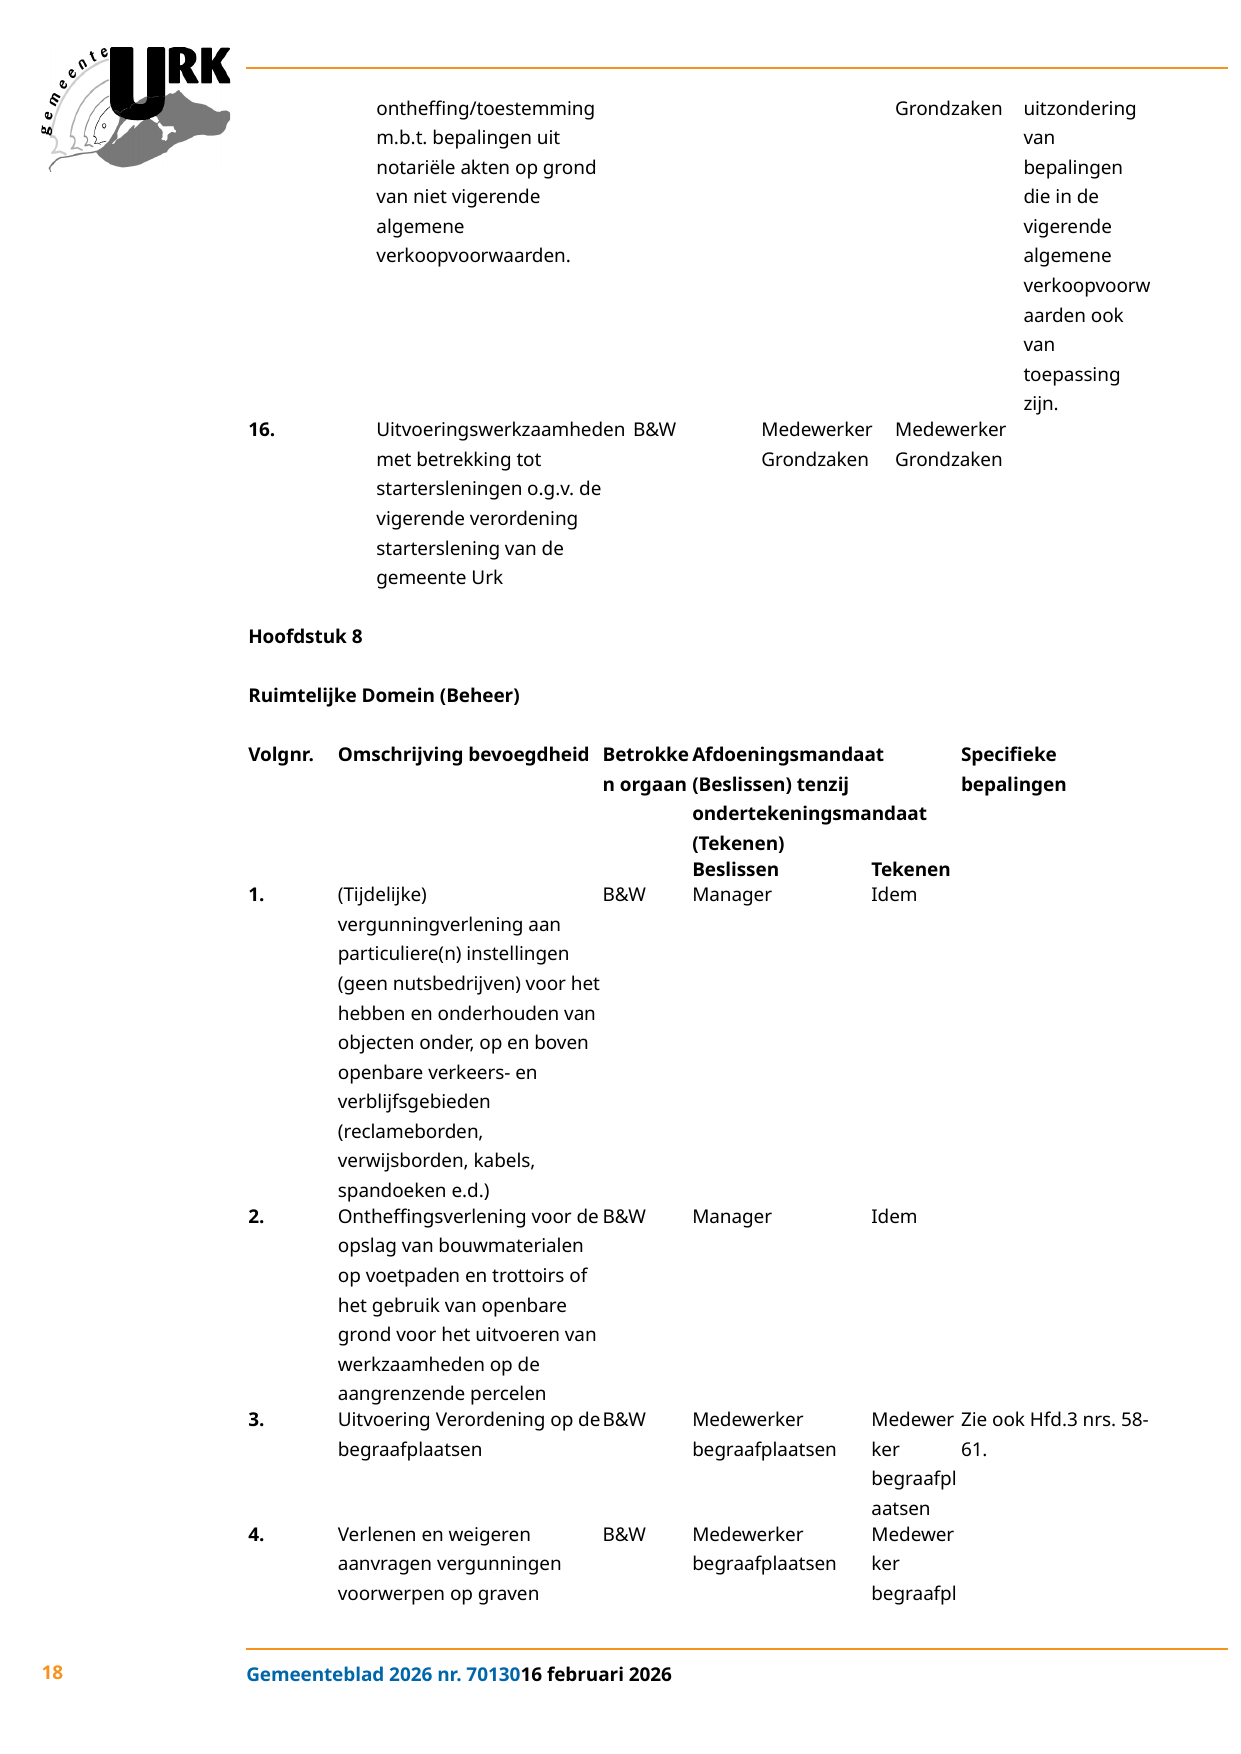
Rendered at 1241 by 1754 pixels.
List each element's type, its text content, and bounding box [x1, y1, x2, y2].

table_cell B&W [603, 1521, 692, 1606]
table_cell [248, 95, 376, 416]
table_cell B&W [603, 881, 692, 1203]
table_cell 3. [248, 1406, 338, 1521]
table_cell Verlenen en weigeren aanvragen vergunningen voorwerpen op graven [338, 1521, 602, 1606]
table_cell [248, 856, 602, 881]
table_cell Uitvoering Verordening op de begraafplaatsen [338, 1406, 602, 1521]
table_cell B&W [603, 1203, 692, 1406]
table_cell 4. [248, 1521, 338, 1606]
table_cell Medewerker begraafplaatsen [692, 1406, 871, 1521]
table_cell [633, 95, 761, 416]
table_cell uitzondering van bepalingen die in de vigerende algemene verkoopvoorwaarden ook van toepassing zijn. [1023, 95, 1152, 416]
table_cell Uitvoeringswerkzaamheden met betrekking tot startersleningen o.g.v. de vigerende verordening starterslening van de gemeente Urk [376, 416, 633, 590]
table_header Omschrijving bevoegdheid [338, 741, 602, 856]
picture [41, 47, 231, 172]
table_cell Tekenen [871, 856, 961, 881]
table_cell Beslissen [692, 856, 871, 881]
table_cell [603, 856, 692, 881]
table_cell B&W [633, 416, 761, 590]
table_cell Manager [692, 881, 871, 1203]
table_cell [961, 881, 1152, 1203]
text Hoofdstuk 8 [248, 623, 1152, 648]
table_cell 16. [248, 416, 376, 590]
table_cell [1023, 416, 1152, 590]
table_cell Ontheffingsverlening voor de opslag van bouwmaterialen op voetpaden en trottoirs of het gebruik van openbare grond voor het uitvoeren van werkzaamheden op de aangrenzende percelen [338, 1203, 602, 1406]
table_cell [961, 1203, 1152, 1406]
table_header Specifieke bepalingen [961, 741, 1152, 856]
table_header Volgnr. [248, 741, 338, 856]
table_cell [961, 1521, 1152, 1606]
table_header Betrokken orgaan [603, 741, 692, 856]
table_cell Medewerker Grondzaken [895, 416, 1023, 590]
table_cell 2. [248, 1203, 338, 1406]
table_cell 1. [248, 881, 338, 1203]
table_cell Zie ook Hfd.3 nrs. 58-61. [961, 1406, 1152, 1521]
table_cell [761, 95, 895, 416]
table_cell Medewerker Grondzaken [761, 416, 895, 590]
table_cell Grondzaken [895, 95, 1023, 416]
table_cell (Tijdelijke) vergunningverlening aan particuliere(n) instellingen (geen nutsbedrijven) voor het hebben en onderhouden van objecten onder, op en boven openbare verkeers- en verblijfsgebieden (reclameborden, verwijsborden, kabels, spandoeken e.d.) [338, 881, 602, 1203]
table_cell ontheffing/toestemming m.b.t. bepalingen uit notariële akten op grond van niet vigerende algemene verkoopvoorwaarden. [376, 95, 633, 416]
text Ruimtelijke Domein (Beheer) [248, 682, 1152, 708]
table_cell Idem [871, 1203, 961, 1406]
table_cell B&W [603, 1406, 692, 1521]
table_cell Medewerker begraafpl [871, 1521, 961, 1606]
table_cell Idem [871, 881, 961, 1203]
table_cell Manager [692, 1203, 871, 1406]
table_cell Medewerker begraafplaatsen [692, 1521, 871, 1606]
table_cell [961, 856, 1152, 881]
table_header Afdoeningsmandaat (Beslissen) tenzij ondertekeningsmandaat (Tekenen) [692, 741, 961, 856]
table_cell Medewerker begraafplaatsen [871, 1406, 961, 1521]
